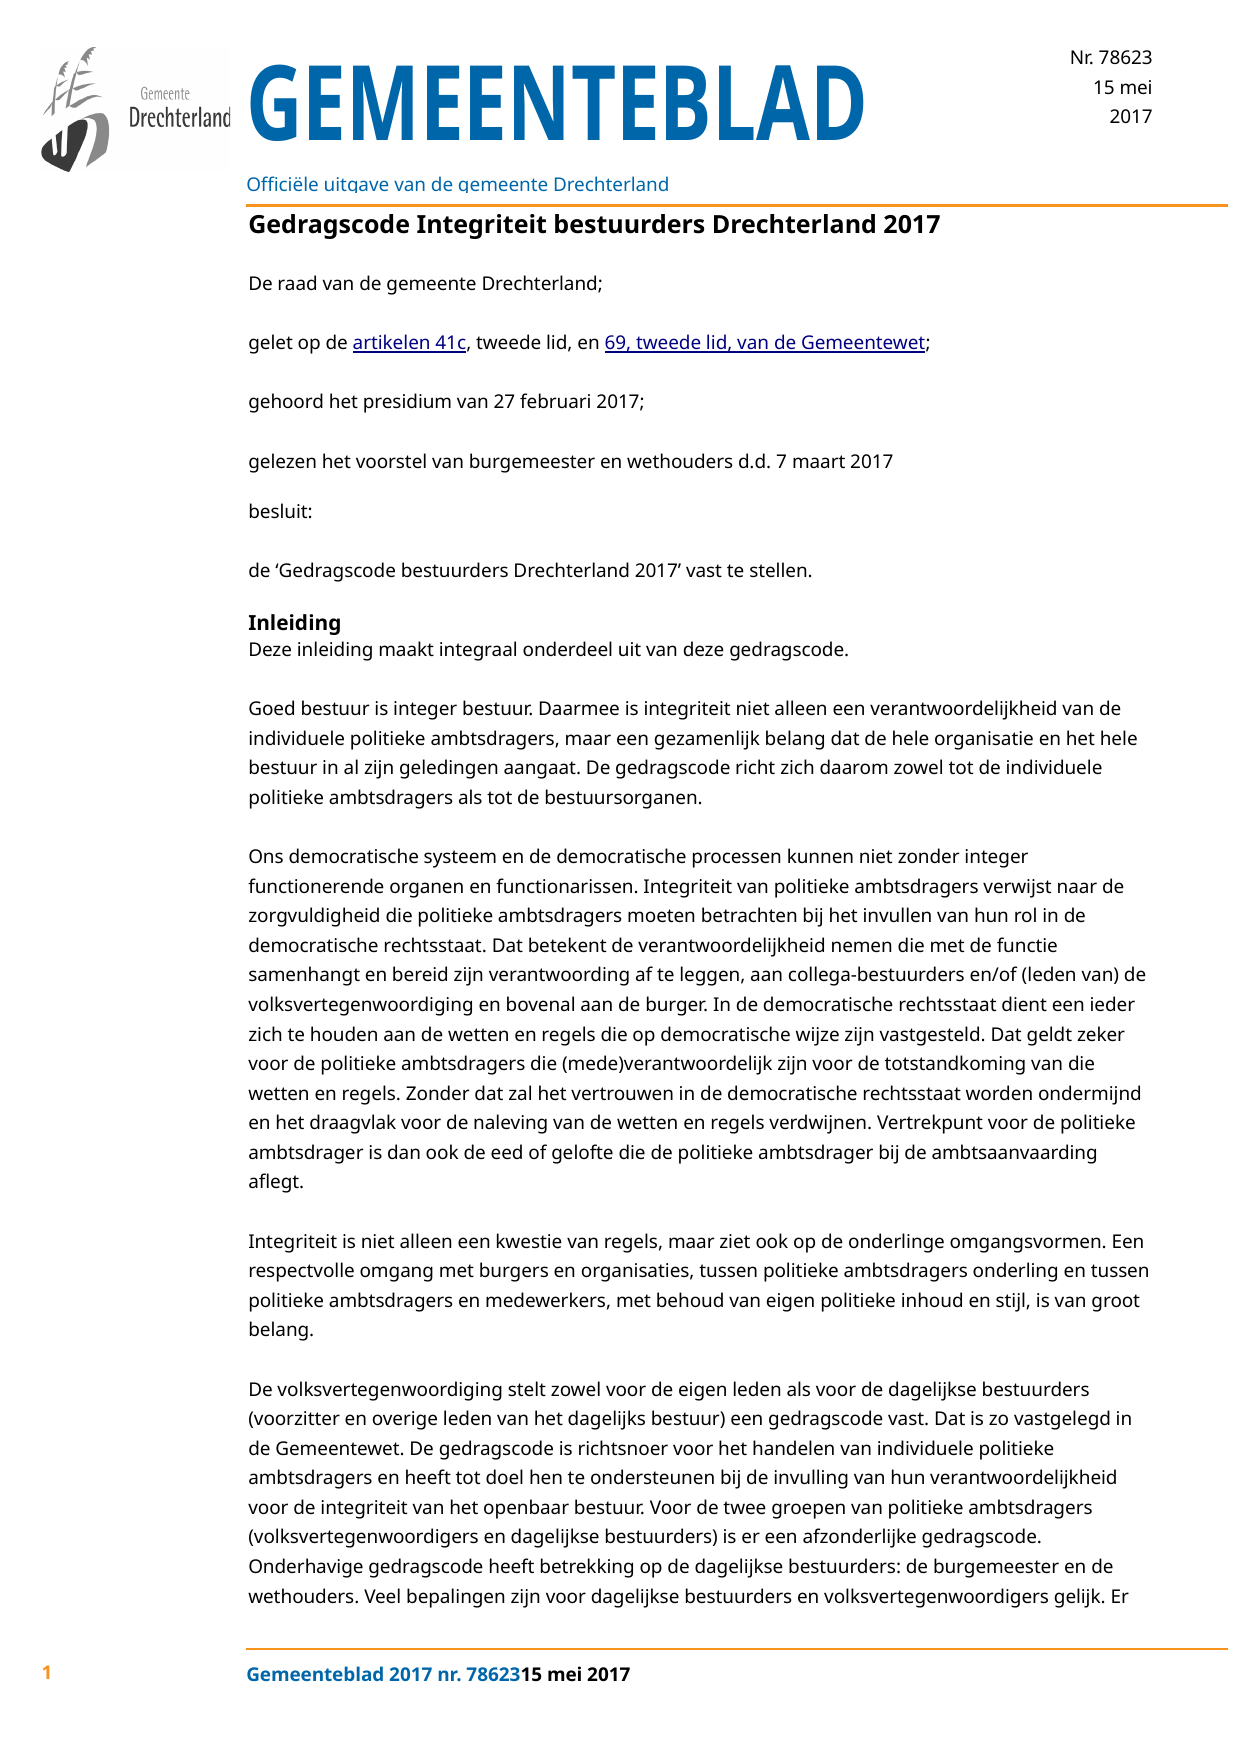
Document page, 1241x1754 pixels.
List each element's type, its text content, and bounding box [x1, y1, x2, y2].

text de ‘Gedragscode bestuurders Drechterland 2017’ vast te stellen. [248, 557, 1152, 583]
text gehoord het presidium van 27 februari 2017; [248, 389, 1152, 414]
text De volksvertegenwoordiging stelt zowel voor de eigen leden als voor de dagelijkse bestuurders (voorzitter en overige leden van het dagelijks bestuur) een gedragscode vast. Dat is zo vastgelegd in de Gemeentewet. De gedragscode is richtsnoer voor het handelen van individuele politieke ambtsdragers en heeft tot doel hen te ondersteunen bij de invulling van hun verantwoordelijkheid voor de integriteit van het openbaar bestuur. Voor de twee groepen van politieke ambtsdragers (volksvertegenwoordigers en dagelijkse bestuurders) is er een afzonderlijke gedragscode. Onderhavige gedragscode heeft betrekking op de dagelijkse bestuurders: de burgemeester en de wethouders. Veel bepalingen zijn voor dagelijkse bestuurders en volksvertegenwoordigers gelijk. Er [248, 1376, 1152, 1608]
text besluit: [248, 498, 1152, 524]
text Ons democratische systeem en de democratische processen kunnen niet zonder integer functionerende organen en functionarissen. Integriteit van politieke ambtsdragers verwijst naar de zorgvuldigheid die politieke ambtsdragers moeten betrachten bij het invullen van hun rol in de democratische rechtsstaat. Dat betekent de verantwoordelijkheid nemen die met de functie samenhangt en bereid zijn verantwoording af te leggen, aan collega-bestuurders en/of (leden van) de volksvertegenwoordiging en bovenal aan de burger. In de democratische rechtsstaat dient een ieder zich te houden aan de wetten en regels die op democratische wijze zijn vastgesteld. Dat geldt zeker voor de politieke ambtsdragers die (mede)verantwoordelijk zijn voor de totstandkoming van die wetten en regels. Zonder dat zal het vertrouwen in de democratische rechtsstaat worden ondermijnd en het draagvlak voor de naleving van de wetten en regels verdwijnen. Vertrekpunt voor de politieke ambtsdrager is dan ook de eed of gelofte die de politieke ambtsdrager bij de ambtsaanvaarding aflegt. [248, 843, 1152, 1194]
picture [41, 47, 231, 172]
text Gedragscode Integriteit bestuurders Drechterland 2017 [248, 207, 1152, 241]
text gelet op de artikelen 41c, tweede lid, en 69, tweede lid, van de Gemeentewet; [248, 329, 1152, 355]
text De raad van de gemeente Drechterland; [248, 270, 1152, 296]
text Goed bestuur is integer bestuur. Daarmee is integriteit niet alleen een verantwoordelijkheid van de individuele politieke ambtsdragers, maar een gezamenlijk belang dat de hele organisatie en het hele bestuur in al zijn geledingen aangaat. De gedragscode richt zich daarom zowel tot de individuele politieke ambtsdragers als tot de bestuursorganen. [248, 695, 1152, 810]
text Integriteit is niet alleen een kwestie van regels, maar ziet ook op de onderlinge omgangsvormen. Een respectvolle omgang met burgers en organisaties, tussen politieke ambtsdragers onderling en tussen politieke ambtsdragers en medewerkers, met behoud van eigen politieke inhoud en stijl, is van groot belang. [248, 1228, 1152, 1342]
text gelezen het voorstel van burgemeester en wethouders d.d. 7 maart 2017 [248, 448, 1152, 473]
text Inleiding [248, 608, 1152, 636]
text Deze inleiding maakt integraal onderdeel uit van deze gedragscode. [248, 636, 1152, 662]
